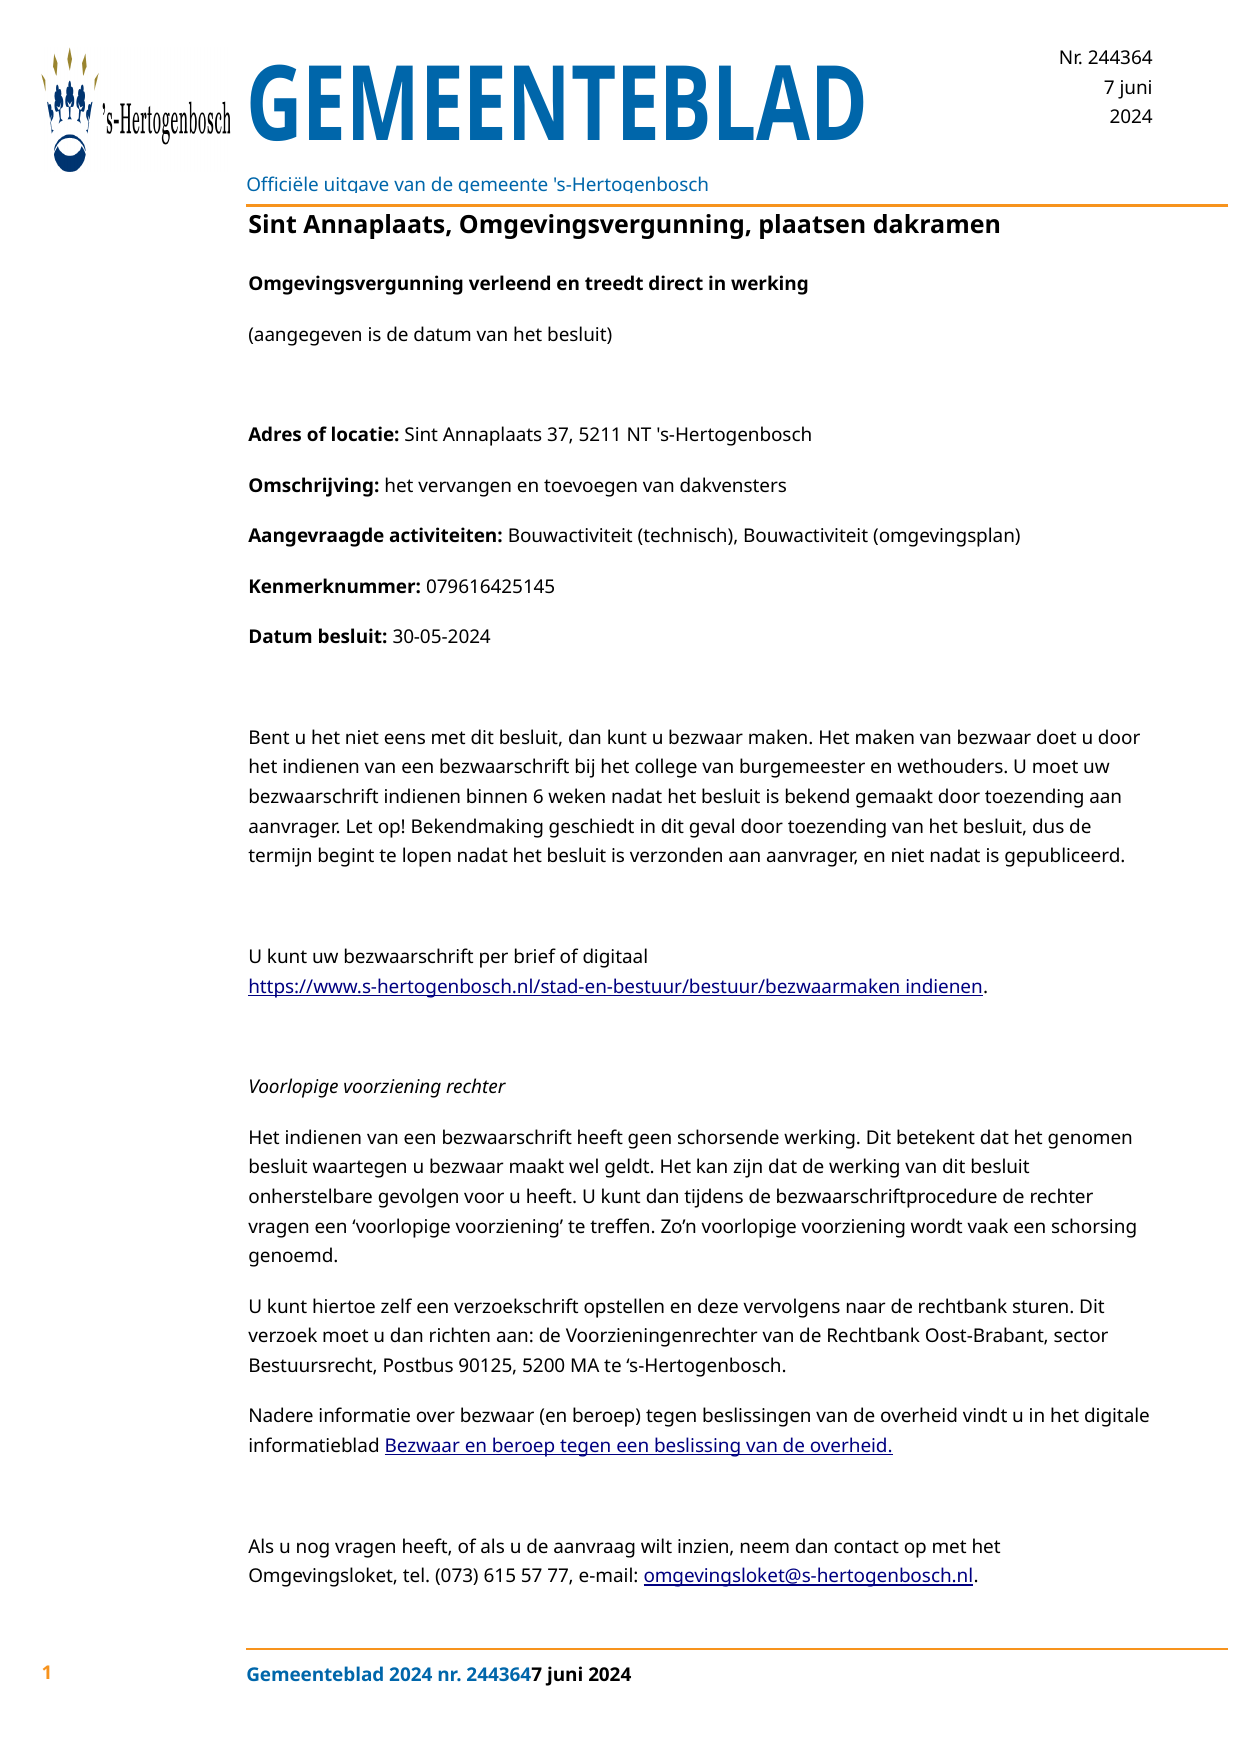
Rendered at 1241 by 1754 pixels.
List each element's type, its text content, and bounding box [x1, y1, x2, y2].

text Nadere informatie over bezwaar (en beroep) tegen beslissingen van de overheid vindt u in het digitale informatieblad Bezwaar en beroep tegen een beslissing van de overheid. [248, 1402, 1152, 1458]
text U kunt hiertoe zelf een verzoekschrift opstellen en deze vervolgens naar de rechtbank sturen. Dit verzoek moet u dan richten aan: de Voorzieningenrechter van de Rechtbank Oost-Brabant, sector Bestuursrecht, Postbus 90125, 5200 MA te ‘s-Hertogenbosch. [248, 1293, 1152, 1378]
text Omgevingsvergunning verleend en treedt direct in werking [248, 270, 1152, 296]
text Omschrijving: het vervangen en toevoegen van dakvensters [248, 472, 1152, 498]
picture [41, 47, 231, 172]
text Bent u het niet eens met dit besluit, dan kunt u bezwaar maken. Het maken van bezwaar doet u door het indienen van een bezwaarschrift bij het college van burgemeester en wethouders. U moet uw bezwaarschrift indienen binnen 6 weken nadat het besluit is bekend gemaakt door toezending aan aanvrager. Let op! Bekendmaking geschiedt in dit geval door toezending van het besluit, dus de termijn begint te lopen nadat het besluit is verzonden aan aanvrager, en niet nadat is gepubliceerd. [248, 724, 1152, 868]
text Adres of locatie: Sint Annaplaats 37, 5211 NT 's-Hertogenbosch [248, 422, 1152, 447]
text Kenmerknummer: 079616425145 [248, 573, 1152, 598]
text Voorlopige voorziening rechter [248, 1074, 1152, 1099]
text Aangevraagde activiteiten: Bouwactiviteit (technisch), Bouwactiviteit (omgevingsplan) [248, 522, 1152, 548]
text Het indienen van een bezwaarschrift heeft geen schorsende werking. Dit betekent dat het genomen besluit waartegen u bezwaar maakt wel geldt. Het kan zijn dat de werking van dit besluit onherstelbare gevolgen voor u heeft. U kunt dan tijdens de bezwaarschriftprocedure de rechter vragen een ‘voorlopige voorziening’ te treffen. Zo’n voorlopige voorziening wordt vaak een schorsing genoemd. [248, 1124, 1152, 1268]
text Sint Annaplaats, Omgevingsvergunning, plaatsen dakramen [248, 207, 1152, 241]
text Als u nog vragen heeft, of als u de aanvraag wilt inzien, neem dan contact op met het Omgevingsloket, tel. (073) 615 57 77, e-mail: omgevingsloket@s-hertogenbosch.nl. [248, 1533, 1152, 1588]
text Datum besluit: 30-05-2024 [248, 623, 1152, 649]
text U kunt uw bezwaarschrift per brief of digitaal https://www.s-hertogenbosch.nl/stad-en-bestuur/bestuur/bezwaarmaken indienen. [248, 943, 1152, 998]
text (aangegeven is de datum van het besluit) [248, 321, 1152, 346]
